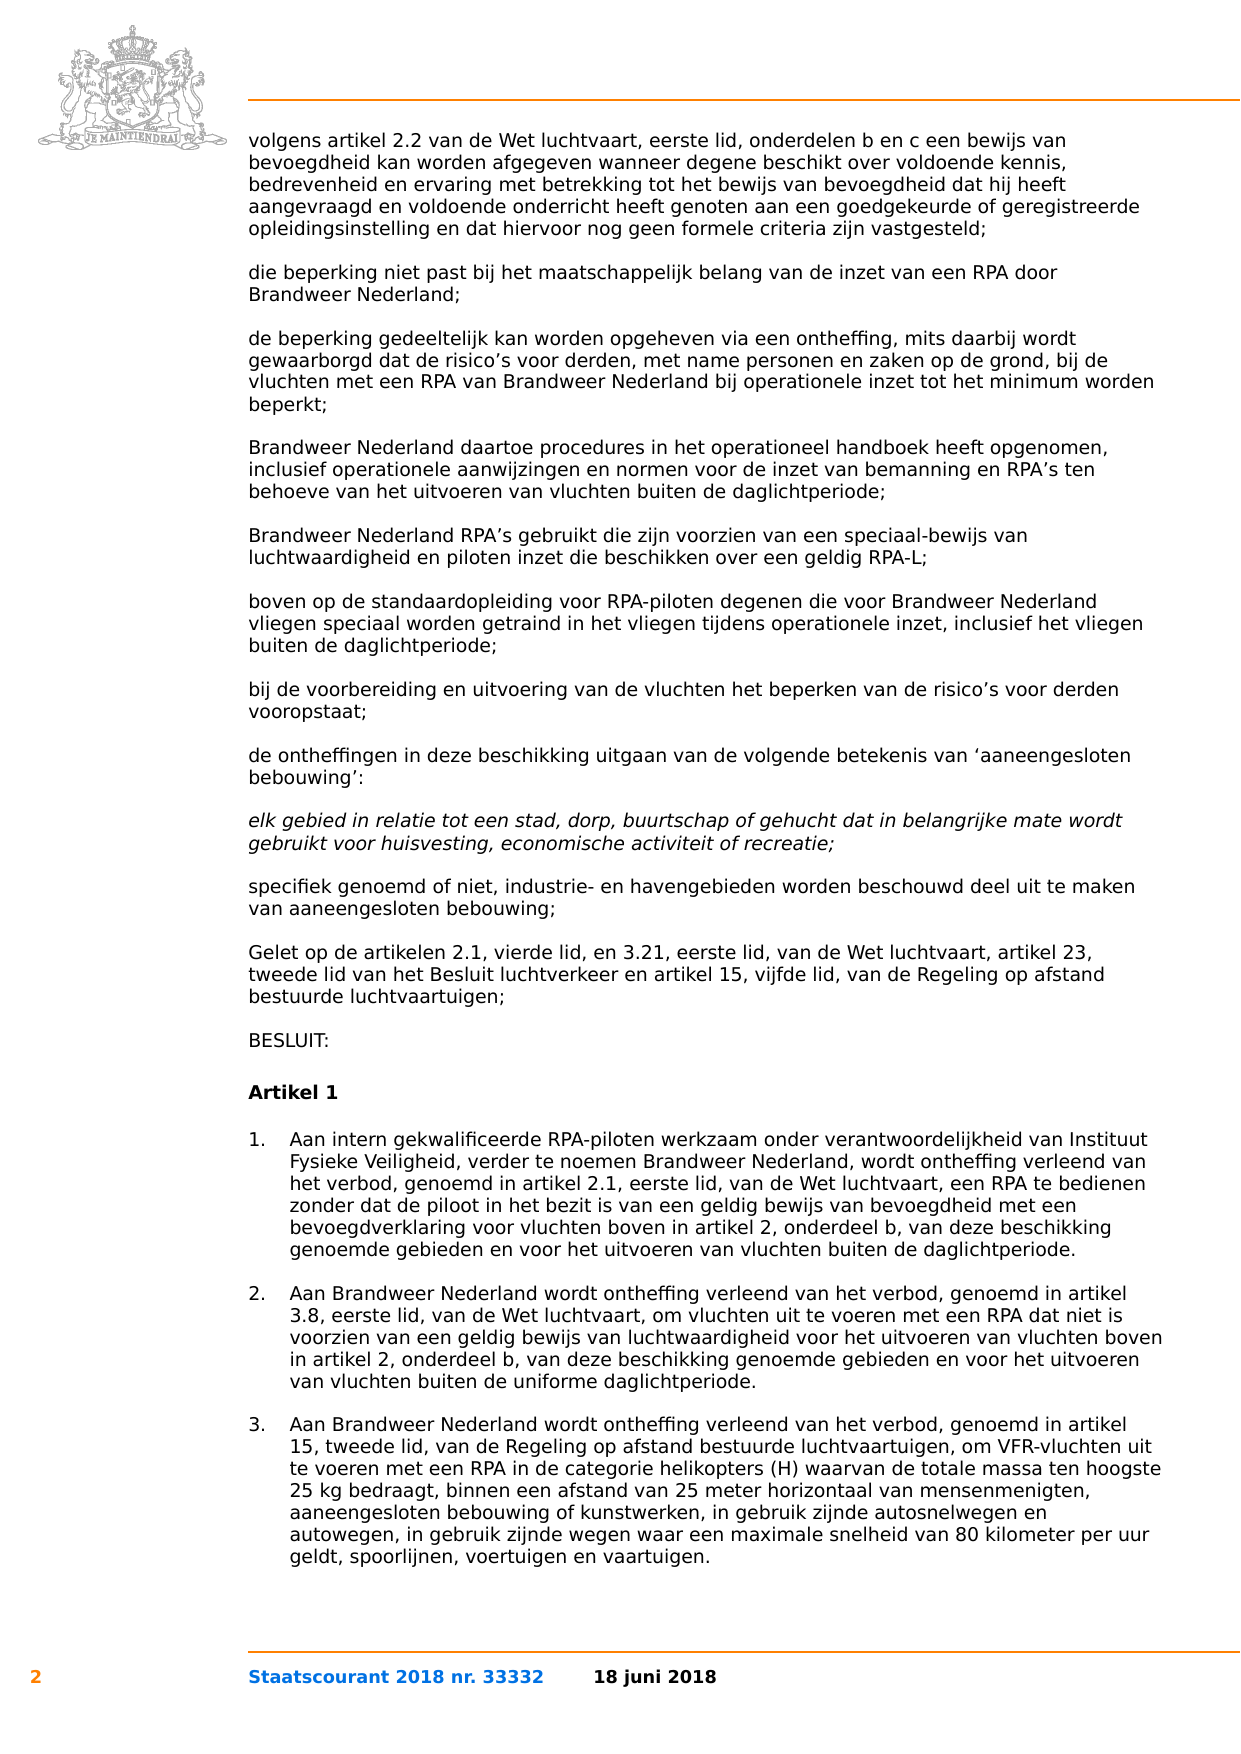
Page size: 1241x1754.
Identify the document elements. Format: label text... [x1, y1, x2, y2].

subtitle Artikel 1 [248, 1082, 1163, 1104]
text Brandweer Nederland RPA’s gebruikt die zijn voorzien van een speciaal-bewijs van luchtwaardigheid en piloten inzet die beschikken over een geldig RPA-L; [248, 525, 1163, 569]
text elk gebied in relatie tot een stad, dorp, buurtschap of gehucht dat in belangrijke mate wordt gebruikt voor huisvesting, economische activiteit of recreatie; [248, 810, 1163, 854]
text 3. Aan Brandweer Nederland wordt ontheffing verleend van het verbod, genoemd in artikel 15, tweede lid, van de Regeling op afstand bestuurde luchtvaartuigen, om VFR-vluchten uit te voeren met een RPA in de categorie helikopters (H) waarvan de totale massa ten hoogste 25 kg bedraagt, binnen een afstand van 25 meter horizontaal van mensenmenigten, aaneengesloten bebouwing of kunstwerken, in gebruik zijnde autosnelwegen en autowegen, in gebruik zijnde wegen waar een maximale snelheid van 80 kilometer per uur geldt, spoorlijnen, voertuigen en vaartuigen. [248, 1414, 1163, 1568]
text specifiek genoemd of niet, industrie- en havengebieden worden beschouwd deel uit te maken van aaneengesloten bebouwing; [248, 876, 1163, 920]
text 2. Aan Brandweer Nederland wordt ontheffing verleend van het verbod, genoemd in artikel 3.8, eerste lid, van de Wet luchtvaart, om vluchten uit te voeren met een RPA dat niet is voorzien van een geldig bewijs van luchtwaardigheid voor het uitvoeren van vluchten boven in artikel 2, onderdeel b, van deze beschikking genoemde gebieden en voor het uitvoeren van vluchten buiten de uniforme daglichtperiode. [248, 1283, 1163, 1392]
text de beperking gedeeltelijk kan worden opgeheven via een ontheffing, mits daarbij wordt gewaarborgd dat de risico’s voor derden, met name personen en zaken op de grond, bij de vluchten met een RPA van Brandweer Nederland bij operationele inzet tot het minimum worden beperkt; [248, 327, 1163, 415]
text Gelet op de artikelen 2.1, vierde lid, en 3.21, eerste lid, van de Wet luchtvaart, artikel 23, tweede lid van het Besluit luchtverkeer en artikel 15, vijfde lid, van de Regeling op afstand bestuurde luchtvaartuigen; [248, 942, 1163, 1008]
text de ontheffingen in deze beschikking uitgaan van de volgende betekenis van ‘aaneengesloten bebouwing’: [248, 744, 1163, 788]
text 1. Aan intern gekwalificeerde RPA-piloten werkzaam onder verantwoordelijkheid van Instituut Fysieke Veiligheid, verder te noemen Brandweer Nederland, wordt ontheffing verleend van het verbod, genoemd in artikel 2.1, eerste lid, van de Wet luchtvaart, een RPA te bedienen zonder dat de piloot in het bezit is van een geldig bewijs van bevoegdheid met een bevoegdverklaring voor vluchten boven in artikel 2, onderdeel b, van deze beschikking genoemde gebieden en voor het uitvoeren van vluchten buiten de daglichtperiode. [248, 1129, 1163, 1261]
text bij de voorbereiding en uitvoering van de vluchten het beperken van de risico’s voor derden vooropstaat; [248, 679, 1163, 723]
picture [38, 25, 227, 150]
text die beperking niet past bij het maatschappelijk belang van de inzet van een RPA door Brandweer Nederland; [248, 262, 1163, 306]
text BESLUIT: [248, 1030, 1163, 1052]
text boven op de standaardopleiding voor RPA-piloten degenen die voor Brandweer Nederland vliegen speciaal worden getraind in het vliegen tijdens operationele inzet, inclusief het vliegen buiten de daglichtperiode; [248, 591, 1163, 657]
text Brandweer Nederland daartoe procedures in het operationeel handboek heeft opgenomen, inclusief operationele aanwijzingen en normen voor de inzet van bemanning en RPA’s ten behoeve van het uitvoeren van vluchten buiten de daglichtperiode; [248, 437, 1163, 503]
text volgens artikel 2.2 van de Wet luchtvaart, eerste lid, onderdelen b en c een bewijs van bevoegdheid kan worden afgegeven wanneer degene beschikt over voldoende kennis, bedrevenheid en ervaring met betrekking tot het bewijs van bevoegdheid dat hij heeft aangevraagd en voldoende onderricht heeft genoten aan een goedgekeurde of geregistreerde opleidingsinstelling en dat hiervoor nog geen formele criteria zijn vastgesteld; [248, 130, 1163, 240]
